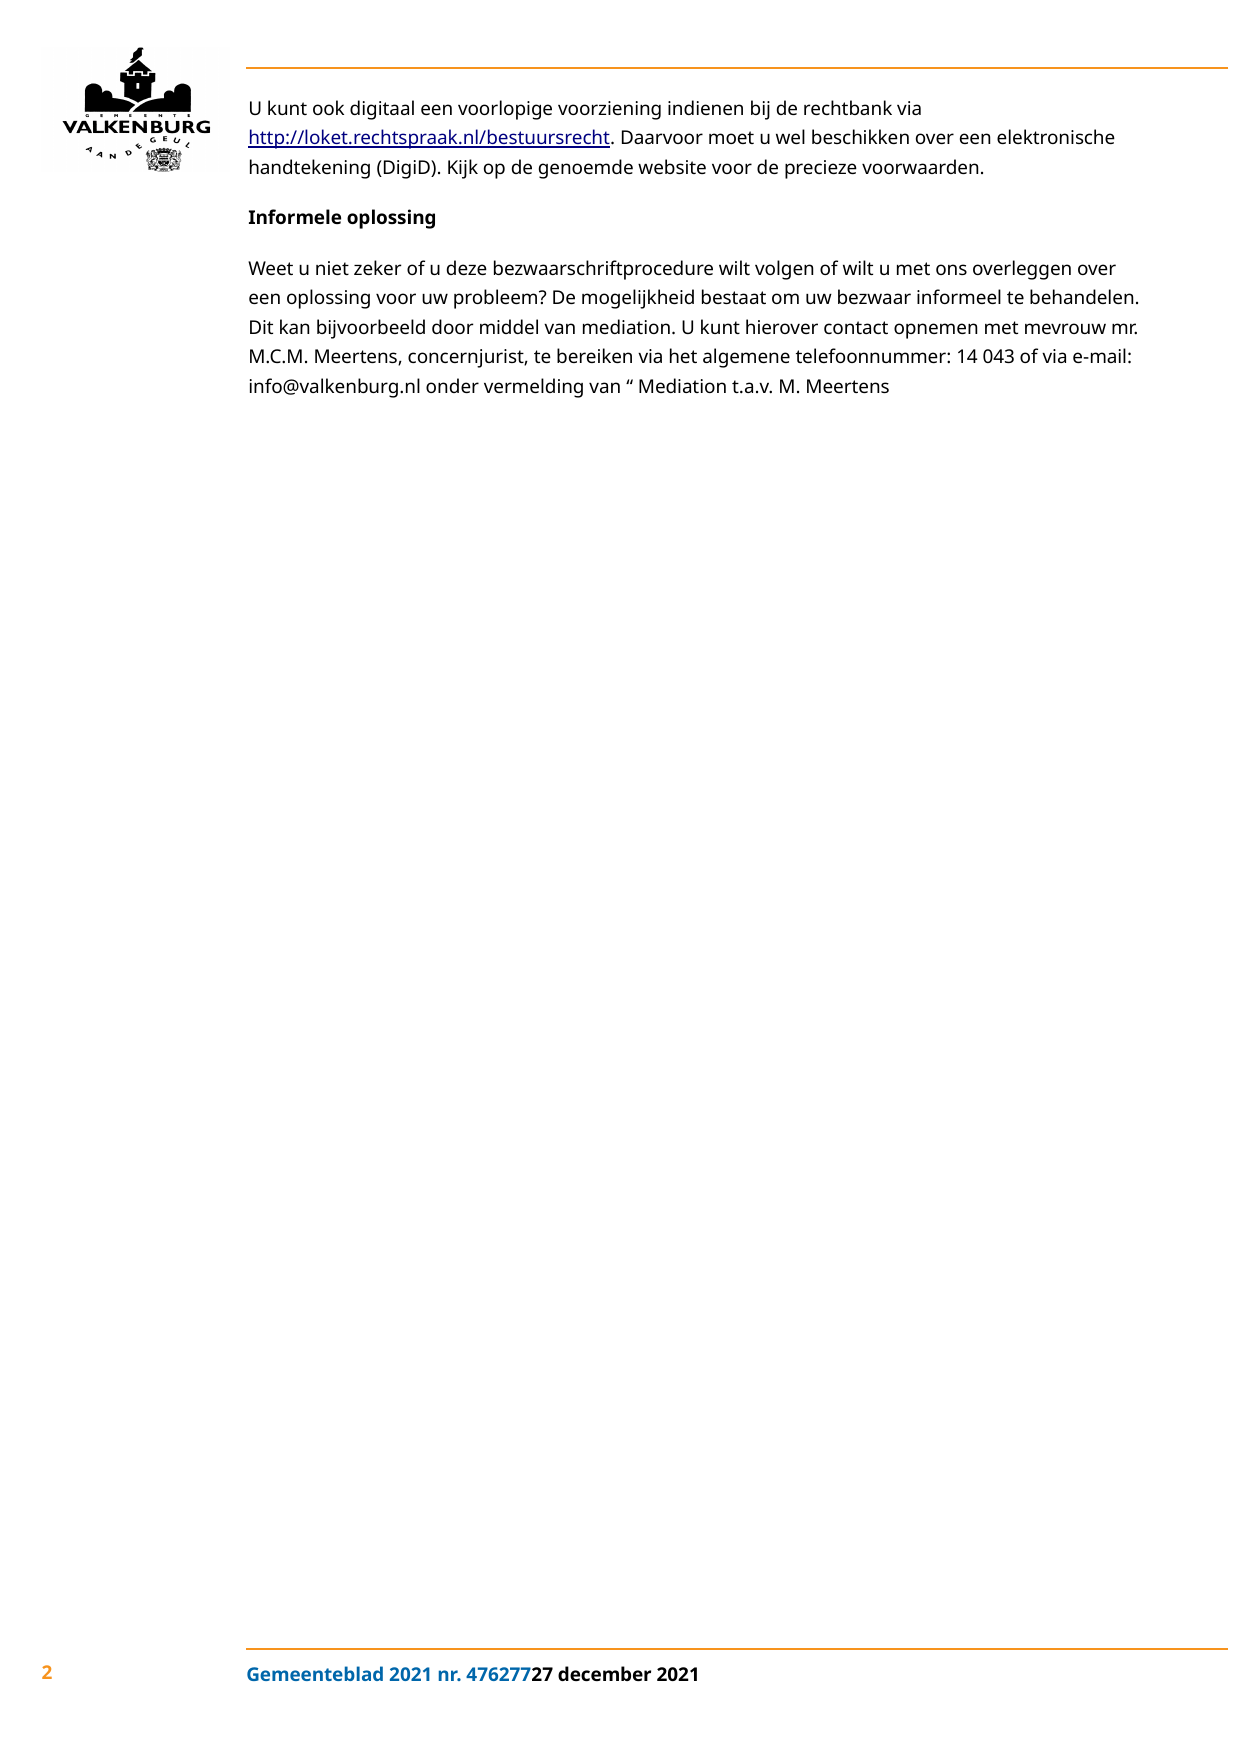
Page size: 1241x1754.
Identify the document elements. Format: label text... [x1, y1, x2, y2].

picture [41, 47, 231, 172]
text Weet u niet zeker of u deze bezwaarschriftprocedure wilt volgen of wilt u met ons overleggen over een oplossing voor uw probleem? De mogelijkheid bestaat om uw bezwaar informeel te behandelen. Dit kan bijvoorbeeld door middel van mediation. U kunt hierover contact opnemen met mevrouw mr. M.C.M. Meertens, concernjurist, te bereiken via het algemene telefoonnummer: 14 043 of via e-mail: info@valkenburg.nl onder vermelding van “ Mediation t.a.v. M. Meertens [248, 255, 1152, 399]
text U kunt ook digitaal een voorlopige voorziening indienen bij de rechtbank via http://loket.rechtspraak.nl/bestuursrecht. Daarvoor moet u wel beschikken over een elektronische handtekening (DigiD). Kijk op de genoemde website voor de precieze voorwaarden. [248, 95, 1152, 180]
text Informele oplossing [248, 204, 1152, 230]
